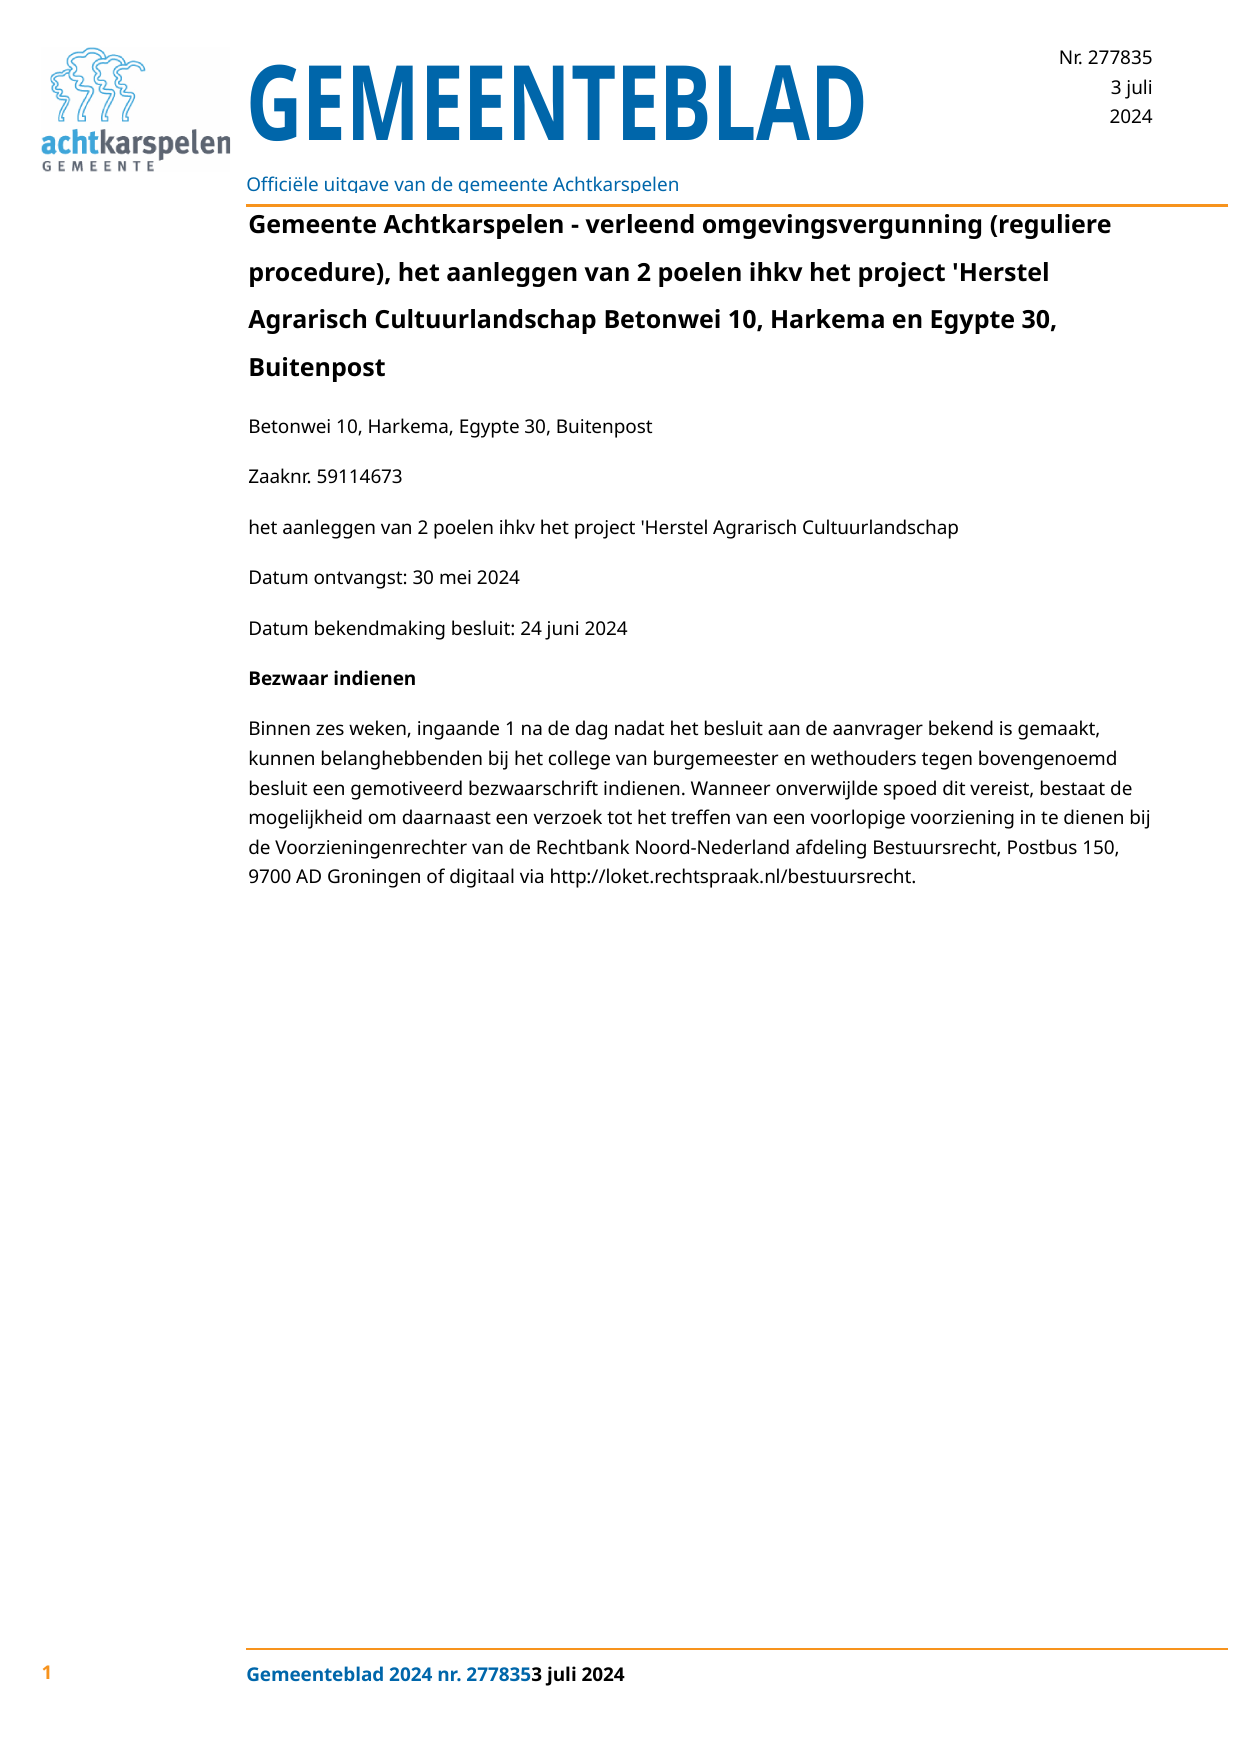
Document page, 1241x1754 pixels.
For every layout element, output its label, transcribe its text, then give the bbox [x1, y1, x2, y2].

text Datum ontvangst: 30 mei 2024 [248, 564, 1152, 590]
text Bezwaar indienen [248, 665, 1152, 691]
text Datum bekendmaking besluit: 24 juni 2024 [248, 615, 1152, 641]
picture [41, 47, 231, 172]
text Gemeente Achtkarspelen - verleend omgevingsvergunning (reguliere procedure), het aanleggen van 2 poelen ihkv het project 'Herstel Agrarisch Cultuurlandschap Betonwei 10, Harkema en Egypte 30, Buitenpost [248, 207, 1152, 384]
text Binnen zes weken, ingaande 1 na de dag nadat het besluit aan de aanvrager bekend is gemaakt, kunnen belanghebbenden bij het college van burgemeester en wethouders tegen bovengenoemd besluit een gemotiveerd bezwaarschrift indienen. Wanneer onverwijlde spoed dit vereist, bestaat de mogelijkheid om daarnaast een verzoek tot het treffen van een voorlopige voorziening in te dienen bij de Voorzieningenrechter van de Rechtbank Noord-Nederland afdeling Bestuursrecht, Postbus 150, 9700 AD Groningen of digitaal via http://loket.rechtspraak.nl/bestuursrecht. [248, 716, 1152, 889]
text Betonwei 10, Harkema, Egypte 30, Buitenpost [248, 413, 1152, 439]
text het aanleggen van 2 poelen ihkv het project 'Herstel Agrarisch Cultuurlandschap [248, 514, 1152, 540]
text Zaaknr. 59114673 [248, 463, 1152, 489]
